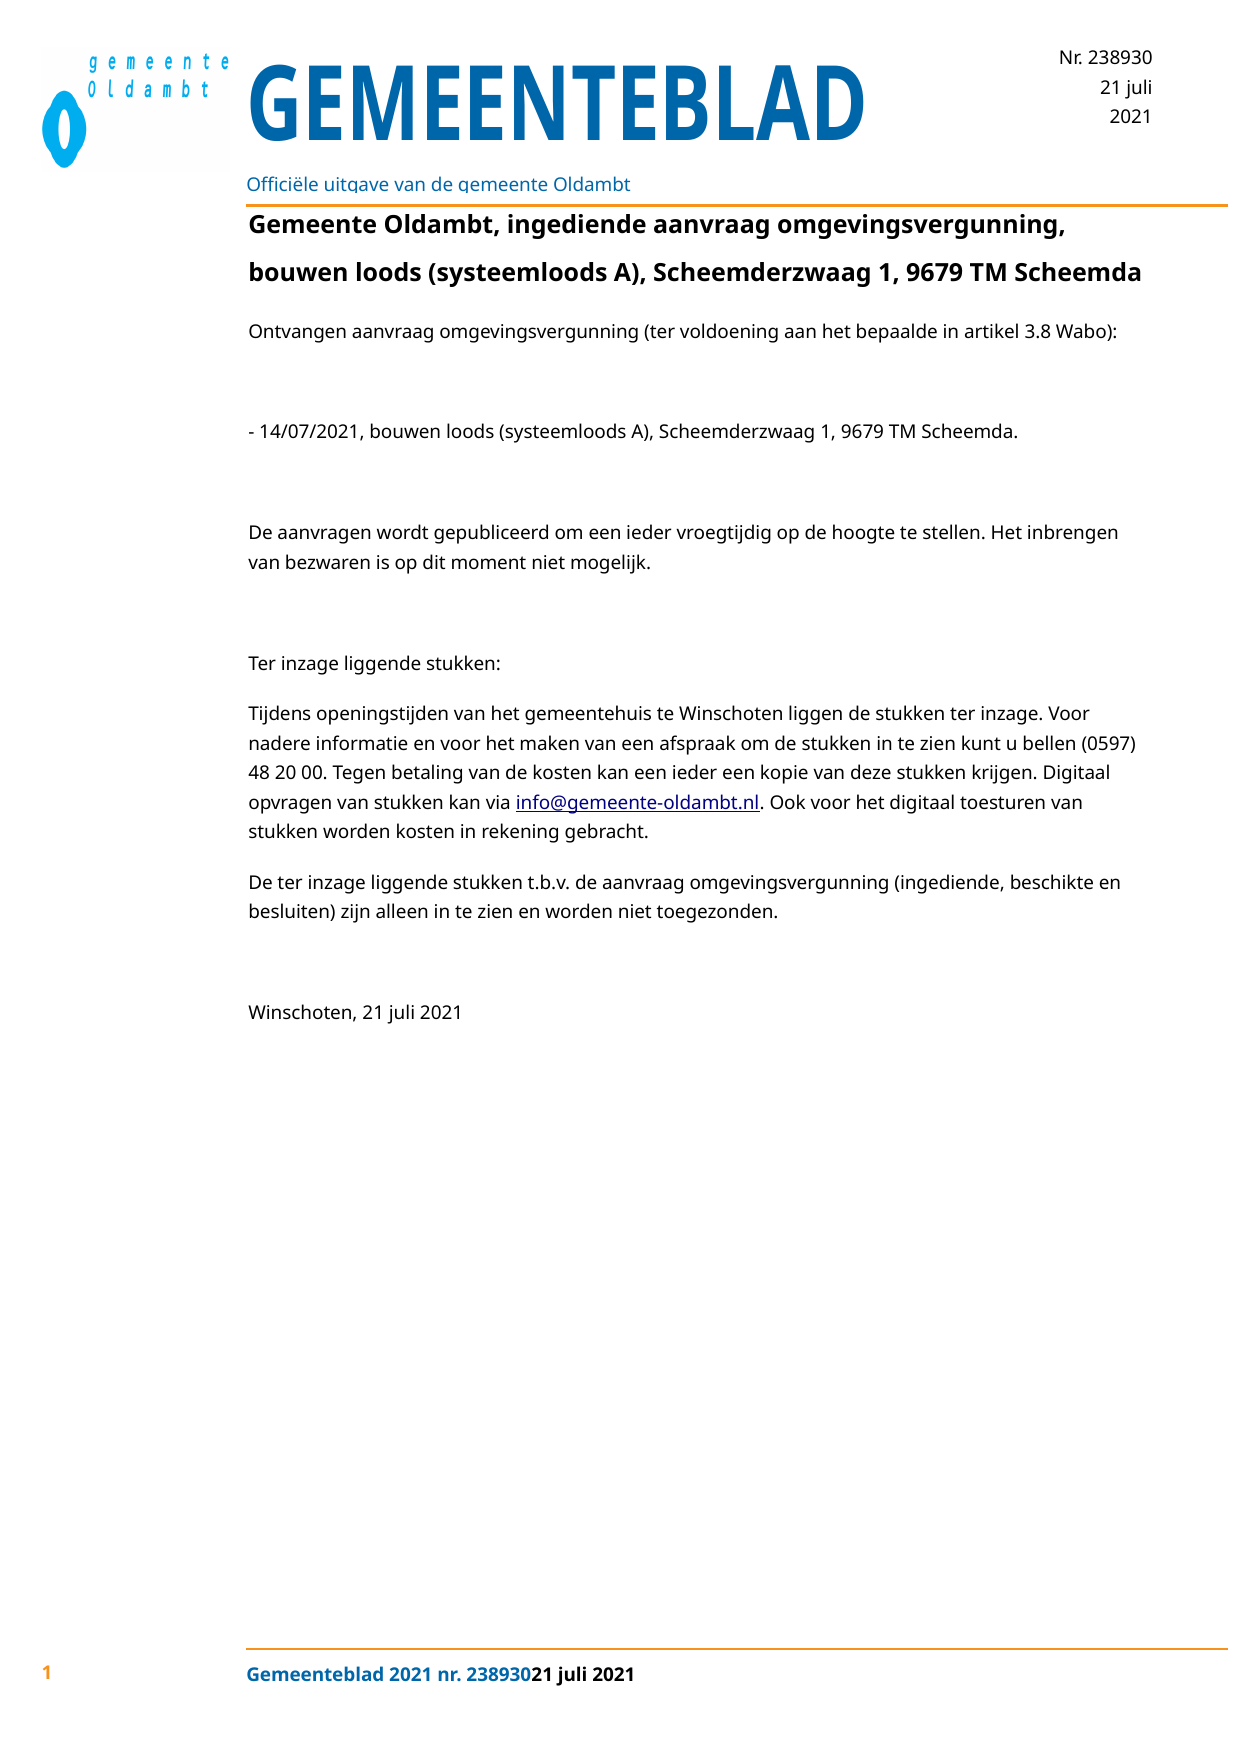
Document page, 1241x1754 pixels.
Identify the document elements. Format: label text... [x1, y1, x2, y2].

text Gemeente Oldambt, ingediende aanvraag omgevingsvergunning, bouwen loods (systeemloods A), Scheemderzwaag 1, 9679 TM Scheemda [248, 207, 1152, 288]
text Ter inzage liggende stukken: [248, 650, 1152, 676]
text De ter inzage liggende stukken t.b.v. de aanvraag omgevingsvergunning (ingediende, beschikte en besluiten) zijn alleen in te zien en worden niet toegezonden. [248, 869, 1152, 924]
text De aanvragen wordt gepubliceerd om een ieder vroegtijdig op de hoogte te stellen. Het inbrengen van bezwaren is op dit moment niet mogelijk. [248, 519, 1152, 575]
text Winschoten, 21 juli 2021 [248, 999, 1152, 1025]
text Tijdens openingstijden van het gemeentehuis te Winschoten liggen de stukken ter inzage. Voor nadere informatie en voor het maken van een afspraak om de stukken in te zien kunt u bellen (0597) 48 20 00. Tegen betaling van de kosten kan een ieder een kopie van deze stukken krijgen. Digitaal opvragen van stukken kan via info@gemeente-oldambt.nl. Ook voor het digitaal toesturen van stukken worden kosten in rekening gebracht. [248, 700, 1152, 844]
text Ontvangen aanvraag omgevingsvergunning (ter voldoening aan het bepaalde in artikel 3.8 Wabo): [248, 318, 1152, 344]
picture [41, 47, 231, 172]
text - 14/07/2021, bouwen loods (systeemloods A), Scheemderzwaag 1, 9679 TM Scheemda. [248, 419, 1152, 444]
